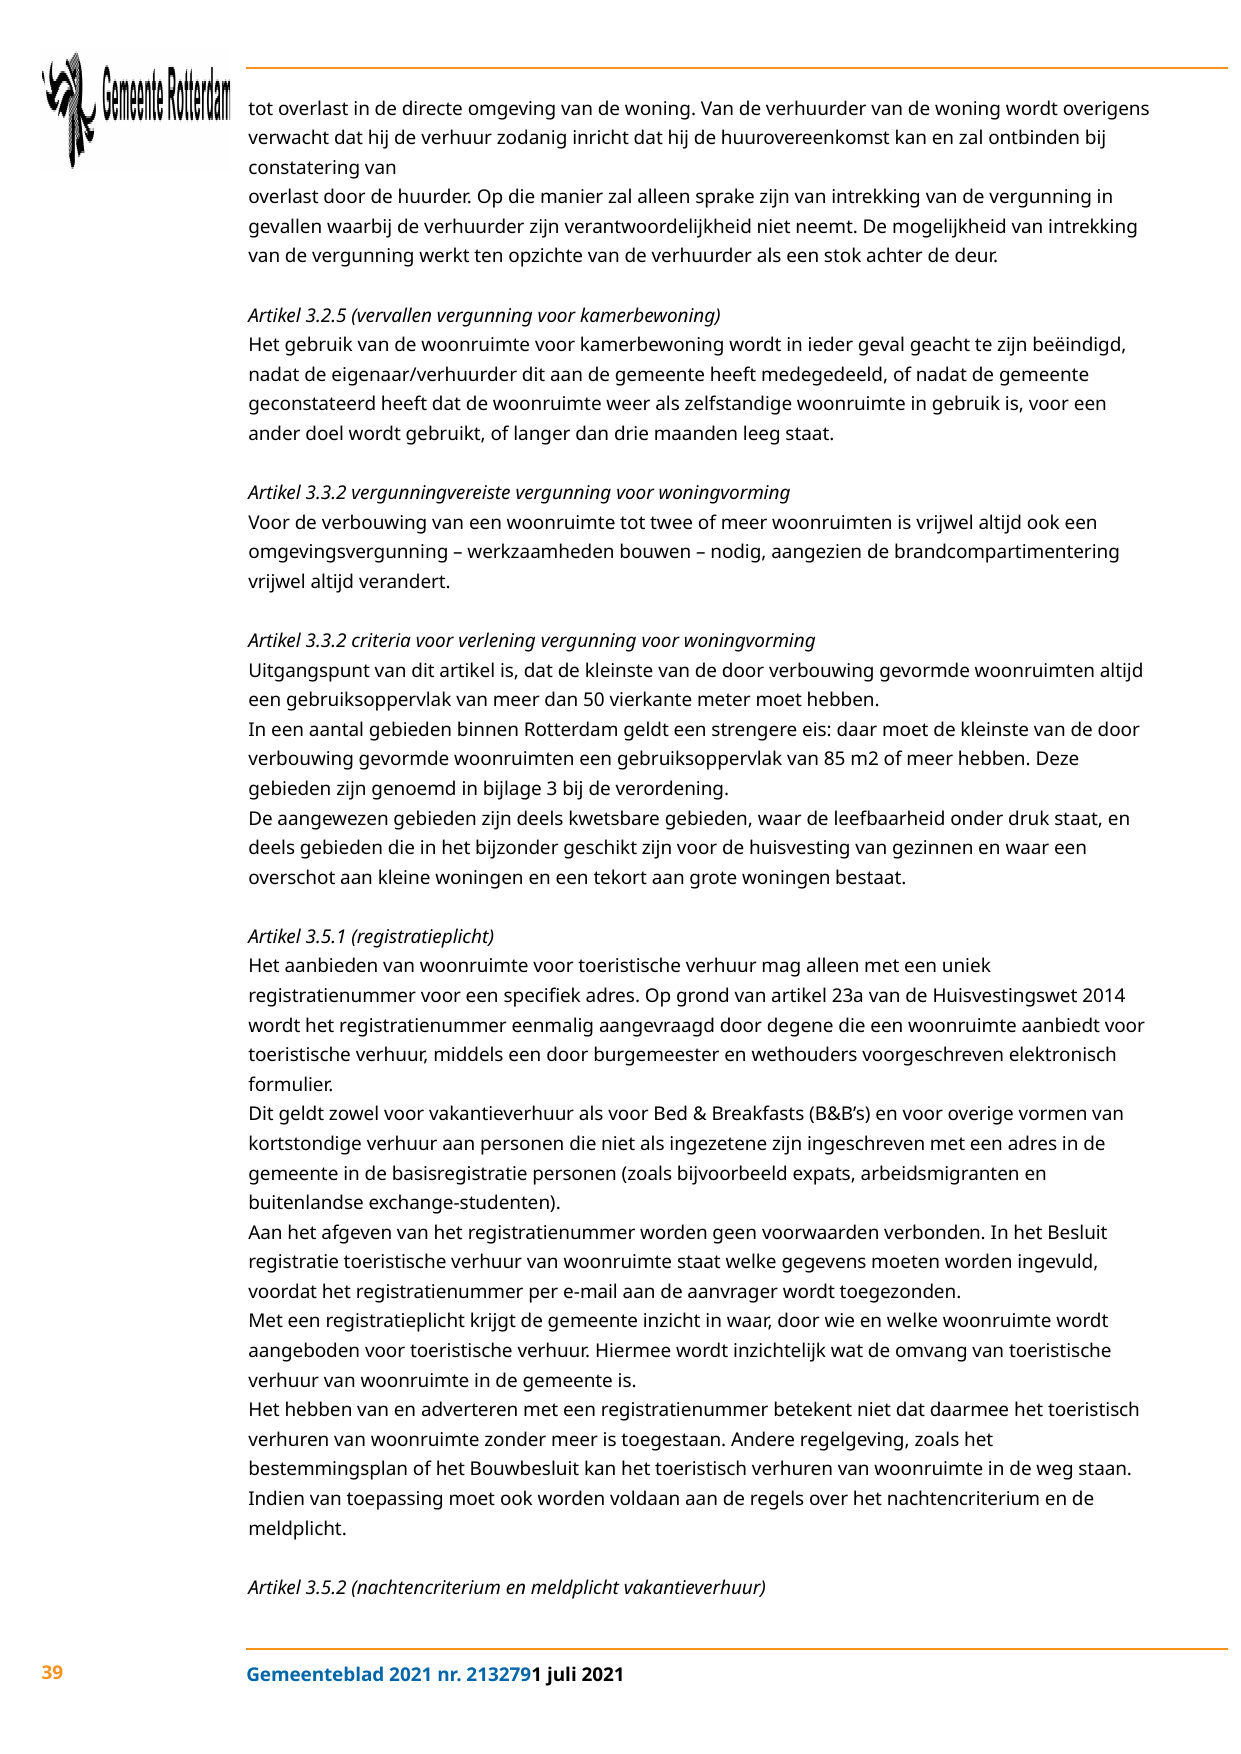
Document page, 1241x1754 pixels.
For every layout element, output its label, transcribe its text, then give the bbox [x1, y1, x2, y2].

text Voor de verbouwing van een woonruimte tot twee of meer woonruimten is vrijwel altijd ook een omgevingsvergunning – werkzaamheden bouwen – nodig, aangezien de brandcompartimentering vrijwel altijd verandert. [248, 509, 1152, 594]
text tot overlast in de directe omgeving van de woning. Van de verhuurder van de woning wordt overigens verwacht dat hij de verhuur zodanig inricht dat hij de huurovereenkomst kan en zal ontbinden bij constatering van [248, 95, 1152, 180]
text De aangewezen gebieden zijn deels kwetsbare gebieden, waar de leefbaarheid onder druk staat, en deels gebieden die in het bijzonder geschikt zijn voor de huisvesting van gezinnen en waar een overschot aan kleine woningen en een tekort aan grote woningen bestaat. [248, 805, 1152, 890]
picture [41, 47, 231, 172]
text Artikel 3.2.5 (vervallen vergunning voor kamerbewoning) [248, 302, 1152, 328]
text Artikel 3.3.2 criteria voor verlening vergunning voor woningvorming [248, 627, 1152, 653]
text Uitgangspunt van dit artikel is, dat de kleinste van de door verbouwing gevormde woonruimten altijd een gebruiksoppervlak van meer dan 50 vierkante meter moet hebben. [248, 657, 1152, 712]
text Artikel 3.3.2 vergunningvereiste vergunning voor woningvorming [248, 479, 1152, 505]
text Artikel 3.5.2 (nachtencriterium en meldplicht vakantieverhuur) [248, 1574, 1152, 1600]
text Aan het afgeven van het registratienummer worden geen voorwaarden verbonden. In het Besluit registratie toeristische verhuur van woonruimte staat welke gegevens moeten worden ingevuld, voordat het registratienummer per e-mail aan de aanvrager wordt toegezonden. [248, 1219, 1152, 1304]
text overlast door de huurder. Op die manier zal alleen sprake zijn van intrekking van de vergunning in gevallen waarbij de verhuurder zijn verantwoordelijkheid niet neemt. De mogelijkheid van intrekking van de vergunning werkt ten opzichte van de verhuurder als een stok achter de deur. [248, 183, 1152, 268]
text Artikel 3.5.1 (registratieplicht) [248, 923, 1152, 949]
text In een aantal gebieden binnen Rotterdam geldt een strengere eis: daar moet de kleinste van de door verbouwing gevormde woonruimten een gebruiksoppervlak van 85 m2 of meer hebben. Deze gebieden zijn genoemd in bijlage 3 bij de verordening. [248, 716, 1152, 801]
text Met een registratieplicht krijgt de gemeente inzicht in waar, door wie en welke woonruimte wordt aangeboden voor toeristische verhuur. Hiermee wordt inzichtelijk wat de omvang van toeristische verhuur van woonruimte in de gemeente is. [248, 1308, 1152, 1393]
text Het aanbieden van woonruimte voor toeristische verhuur mag alleen met een uniek registratienummer voor een specifiek adres. Op grond van artikel 23a van de Huisvestingswet 2014 wordt het registratienummer eenmalig aangevraagd door degene die een woonruimte aanbiedt voor toeristische verhuur, middels een door burgemeester en wethouders voorgeschreven elektronisch formulier. [248, 953, 1152, 1097]
text Het hebben van en adverteren met een registratienummer betekent niet dat daarmee het toeristisch verhuren van woonruimte zonder meer is toegestaan. Andere regelgeving, zoals het bestemmingsplan of het Bouwbesluit kan het toeristisch verhuren van woonruimte in de weg staan. Indien van toepassing moet ook worden voldaan aan de regels over het nachtencriterium en de meldplicht. [248, 1396, 1152, 1541]
text Het gebruik van de woonruimte voor kamerbewoning wordt in ieder geval geacht te zijn beëindigd, nadat de eigenaar/verhuurder dit aan de gemeente heeft medegedeeld, of nadat de gemeente geconstateerd heeft dat de woonruimte weer als zelfstandige woonruimte in gebruik is, voor een ander doel wordt gebruikt, of langer dan drie maanden leeg staat. [248, 331, 1152, 446]
text Dit geldt zowel voor vakantieverhuur als voor Bed & Breakfasts (B&B’s) en voor overige vormen van kortstondige verhuur aan personen die niet als ingezetene zijn ingeschreven met een adres in de gemeente in de basisregistratie personen (zoals bijvoorbeeld expats, arbeidsmigranten en buitenlandse exchange-studenten). [248, 1101, 1152, 1215]
